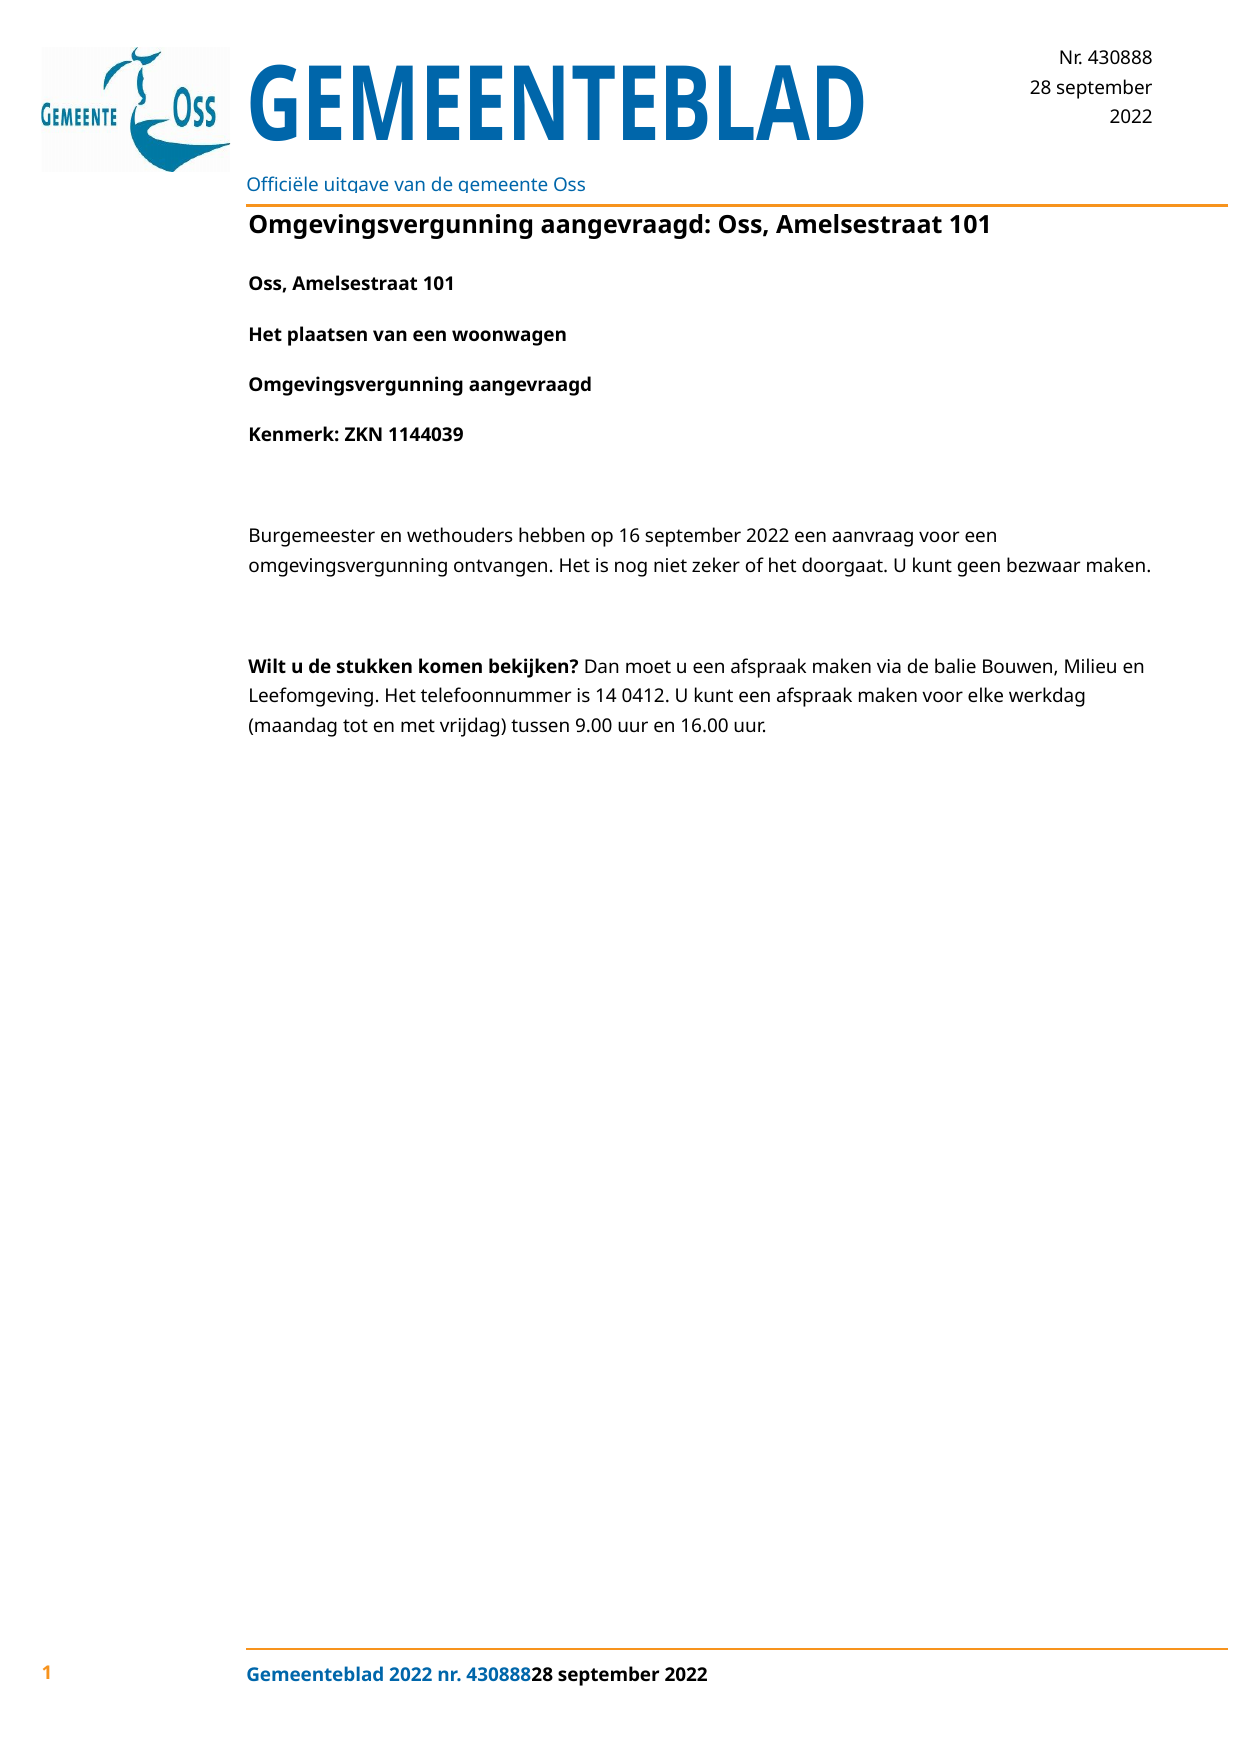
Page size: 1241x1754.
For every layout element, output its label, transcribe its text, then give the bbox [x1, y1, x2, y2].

text Burgemeester en wethouders hebben op 16 september 2022 een aanvraag voor een omgevingsvergunning ontvangen. Het is nog niet zeker of het doorgaat. U kunt geen bezwaar maken. [248, 522, 1152, 578]
text Omgevingsvergunning aangevraagd [248, 371, 1152, 397]
text Kenmerk: ZKN 1144039 [248, 422, 1152, 447]
text Wilt u de stukken komen bekijken? Dan moet u een afspraak maken via de balie Bouwen, Milieu en Leefomgeving. Het telefoonnummer is 14 0412. U kunt een afspraak maken voor elke werkdag (maandag tot en met vrijdag) tussen 9.00 uur en 16.00 uur. [248, 653, 1152, 738]
text Oss, Amelsestraat 101 [248, 270, 1152, 296]
picture [41, 47, 231, 172]
text Het plaatsen van een woonwagen [248, 321, 1152, 346]
text Omgevingsvergunning aangevraagd: Oss, Amelsestraat 101 [248, 207, 1152, 241]
